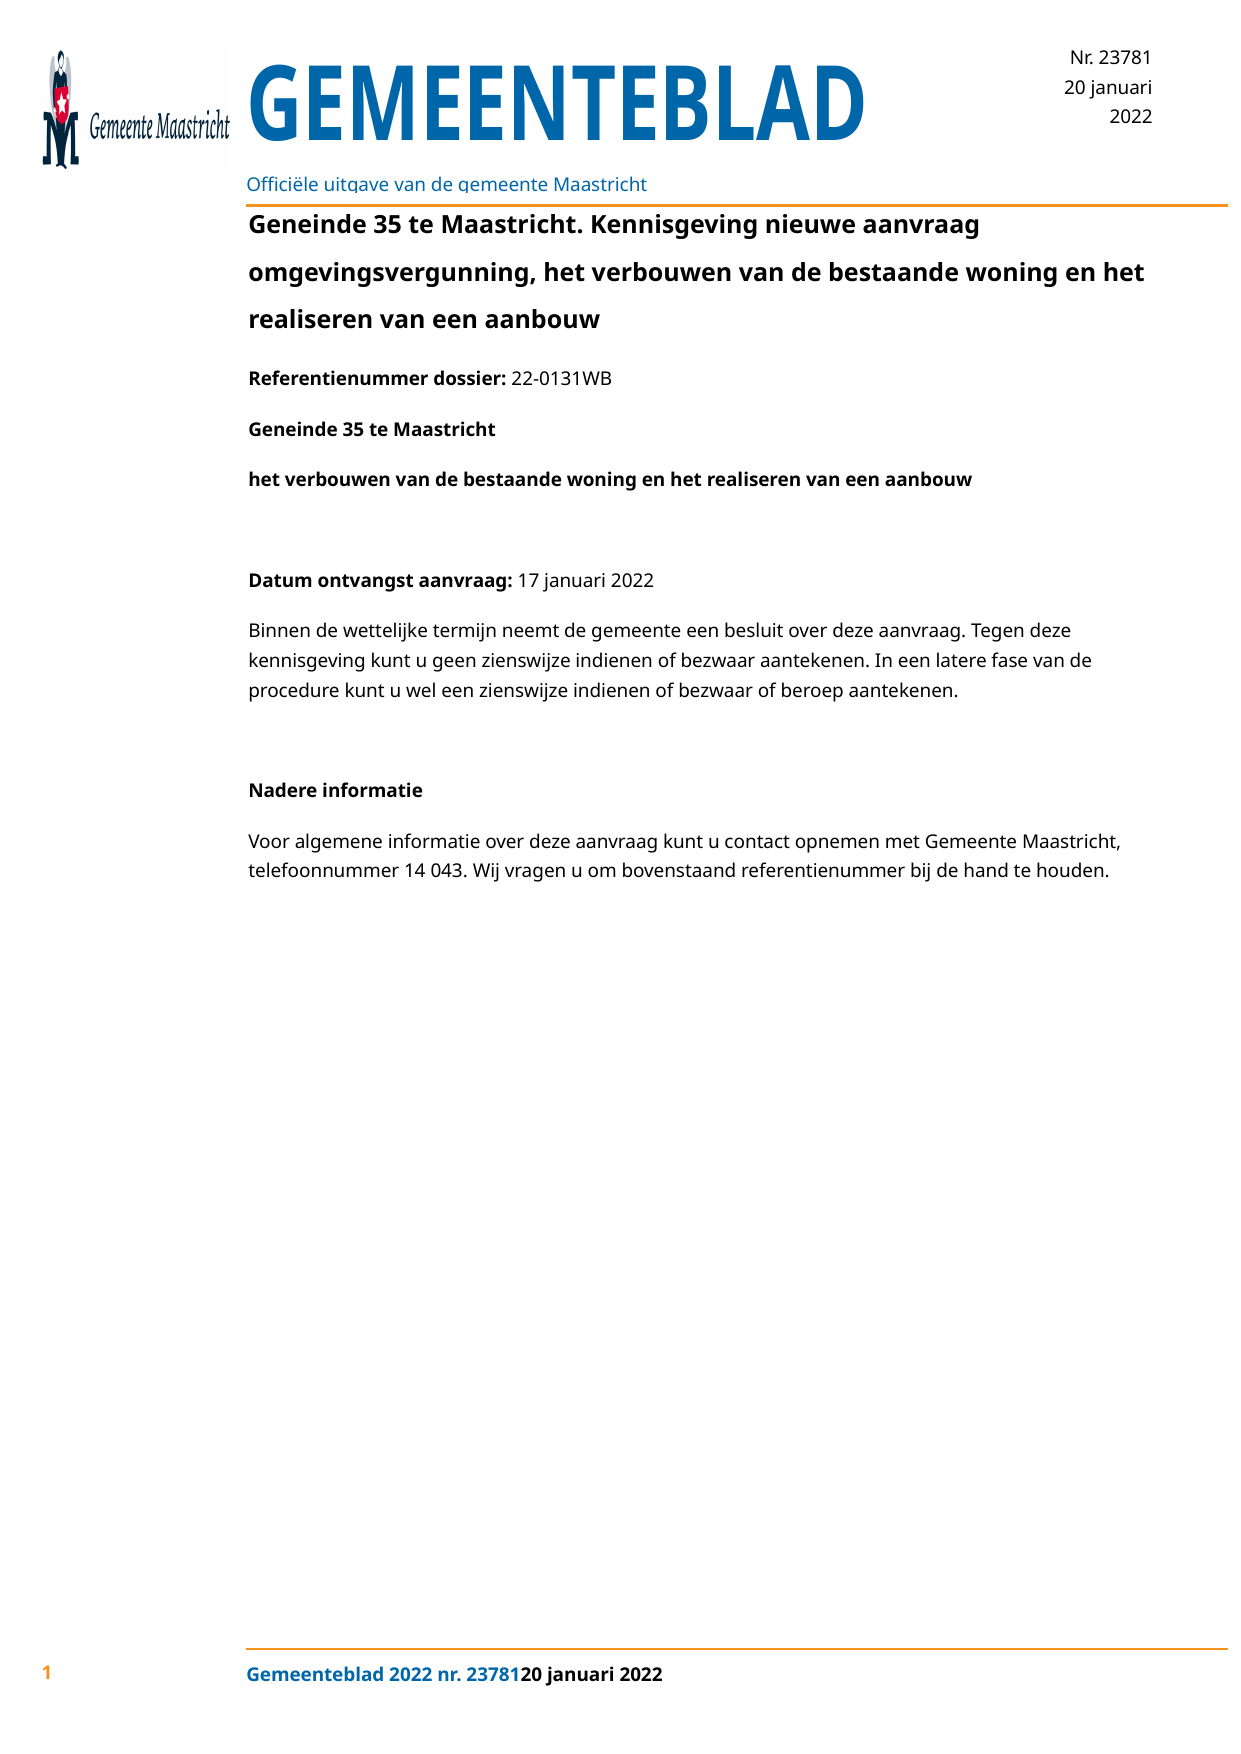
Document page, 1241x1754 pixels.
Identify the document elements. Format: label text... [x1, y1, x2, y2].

text Binnen de wettelijke termijn neemt de gemeente een besluit over deze aanvraag. Tegen deze kennisgeving kunt u geen zienswijze indienen of bezwaar aantekenen. In een latere fase van de procedure kunt u wel een zienswijze indienen of bezwaar of beroep aantekenen. [248, 618, 1152, 702]
text Geneinde 35 te Maastricht. Kennisgeving nieuwe aanvraag omgevingsvergunning, het verbouwen van de bestaande woning en het realiseren van een aanbouw [248, 207, 1152, 336]
text Datum ontvangst aanvraag: 17 januari 2022 [248, 567, 1152, 593]
text Referentienummer dossier: 22-0131WB [248, 366, 1152, 391]
picture [41, 47, 231, 172]
text Voor algemene informatie over deze aanvraag kunt u contact opnemen met Gemeente Maastricht, telefoonnummer 14 043. Wij vragen u om bovenstaand referentienummer bij de hand te houden. [248, 828, 1152, 883]
text Geneinde 35 te Maastricht [248, 416, 1152, 442]
text het verbouwen van de bestaande woning en het realiseren van een aanbouw [248, 466, 1152, 492]
text Nadere informatie [248, 778, 1152, 803]
